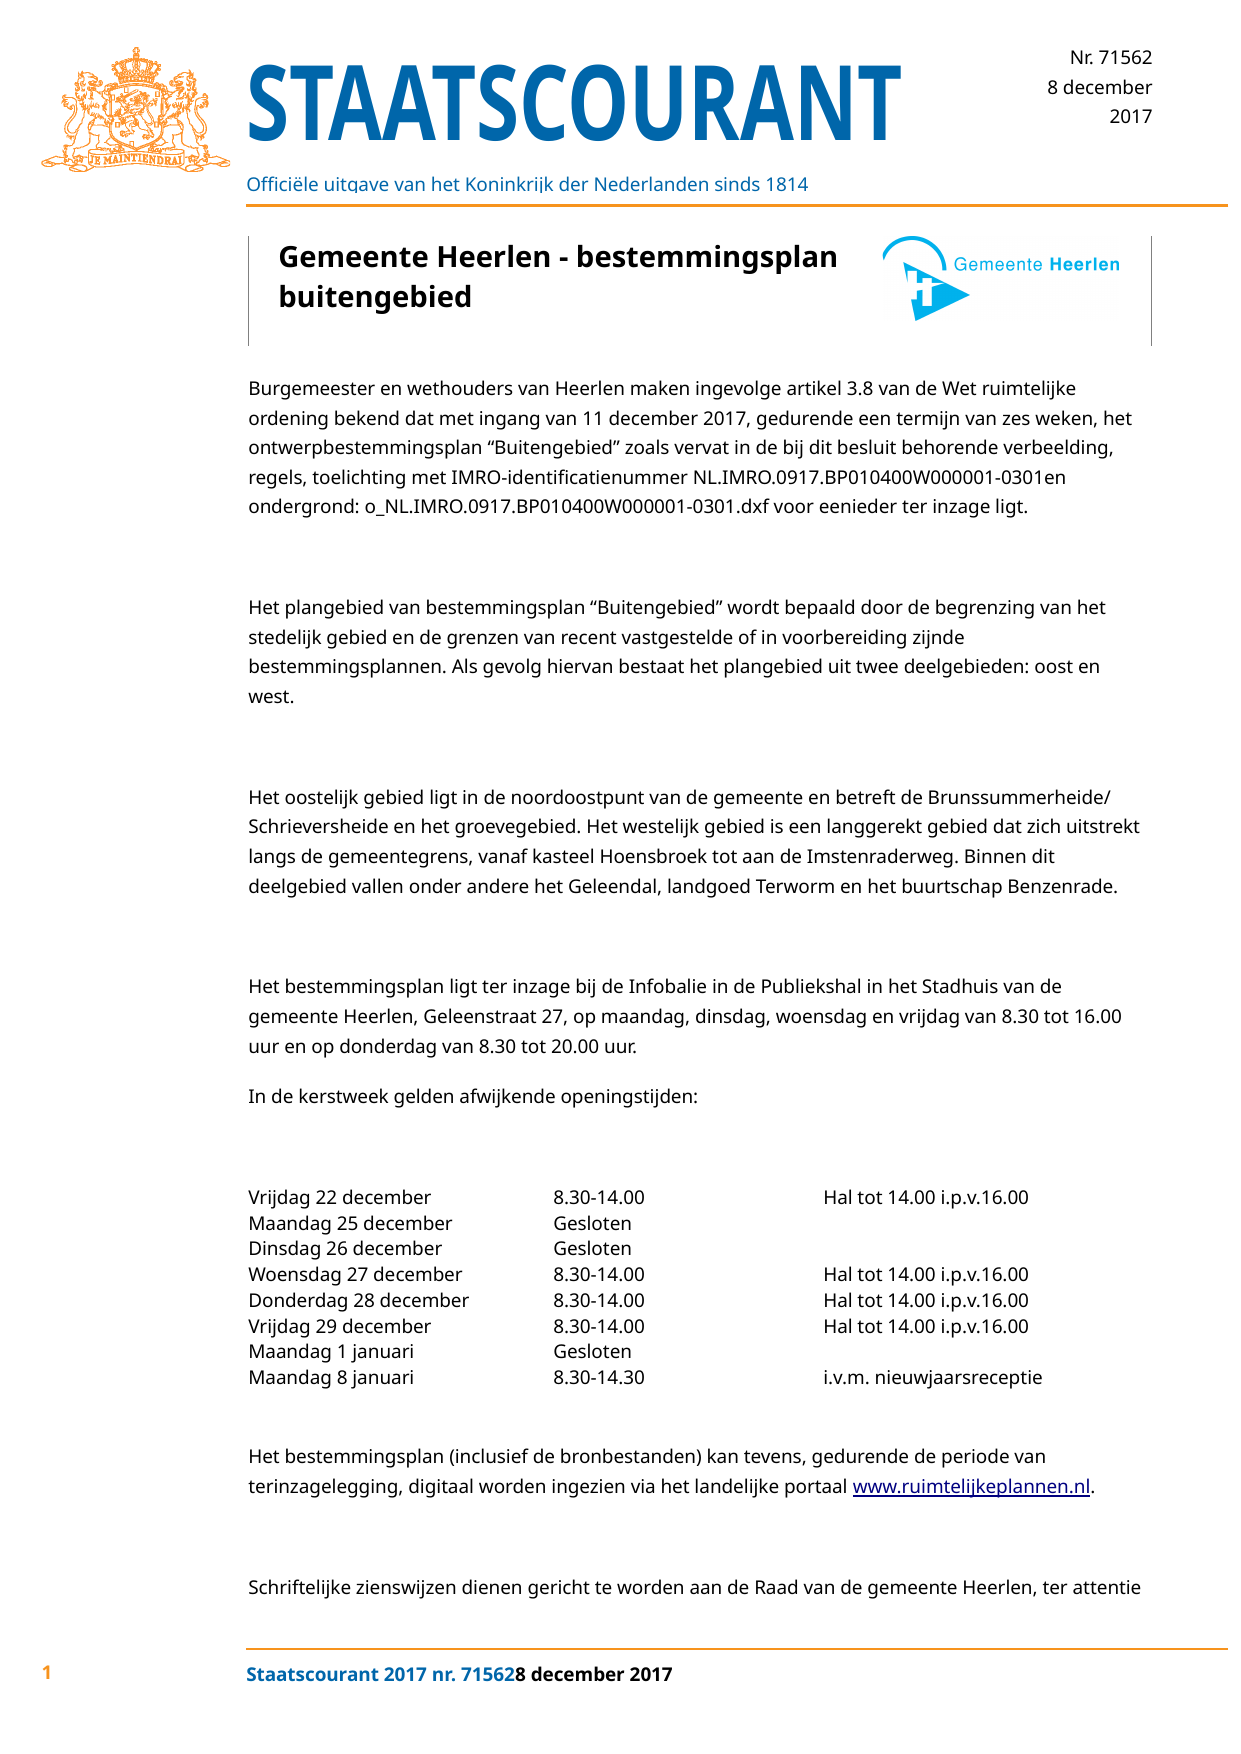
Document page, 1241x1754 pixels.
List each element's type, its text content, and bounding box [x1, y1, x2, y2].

table_cell 8.30-14.30 [553, 1364, 823, 1390]
table_cell Maandag 8 januari [248, 1364, 553, 1390]
table_cell 8.30-14.00 [553, 1287, 823, 1313]
table_cell i.v.m. nieuwjaarsreceptie [823, 1364, 1152, 1390]
text Het plangebied van bestemmingsplan “Buitengebied” wordt bepaald door de begrenzing van het stedelijk gebied en de grenzen van recent vastgestelde of in voorbereiding zijnde bestemmingsplannen. Als gevolg hiervan bestaat het plangebied uit twee deelgebieden: oost en west. [248, 594, 1152, 709]
table_cell Vrijdag 29 december [248, 1313, 553, 1338]
table_cell Woensdag 27 december [248, 1261, 553, 1287]
picture [882, 236, 1119, 321]
text Het oostelijk gebied ligt in de noordoostpunt van de gemeente en betreft de Brunssummerheide/ Schrieversheide en het groevegebied. Het westelijk gebied is een langgerekt gebied dat zich uitstrekt langs de gemeentegrens, vanaf kasteel Hoensbroek tot aan de Imstenraderweg. Binnen dit deelgebied vallen onder andere het Geleendal, landgoed Terworm en het buurtschap Benzenrade. [248, 784, 1152, 898]
table_header [850, 236, 1151, 346]
table_cell [823, 1236, 1152, 1261]
text Burgemeester en wethouders van Heerlen maken ingevolge artikel 3.8 van de Wet ruimtelijke ordening bekend dat met ingang van 11 december 2017, gedurende een termijn van zes weken, het ontwerpbestemmingsplan “Buitengebied” zoals vervat in de bij dit besluit behorende verbeelding, regels, toelichting met IMRO-identificatienummer NL.IMRO.0917.BP010400W000001-0301en ondergrond: o_NL.IMRO.0917.BP010400W000001-0301.dxf voor eenieder ter inzage ligt. [248, 375, 1152, 519]
table_cell Donderdag 28 december [248, 1287, 553, 1313]
picture [882, 236, 903, 252]
table_header Hal tot 14.00 i.p.v.16.00 [823, 1184, 1152, 1210]
table_cell Hal tot 14.00 i.p.v.16.00 [823, 1287, 1152, 1313]
text Schriftelijke zienswijzen dienen gericht te worden aan de Raad van de gemeente Heerlen, ter attentie [248, 1574, 1152, 1600]
table_cell Dinsdag 26 december [248, 1236, 553, 1261]
table_cell Gesloten [553, 1236, 823, 1261]
table_cell [823, 1210, 1152, 1236]
table_cell Gesloten [553, 1210, 823, 1236]
text Het bestemmingsplan ligt ter inzage bij de Infobalie in de Publiekshal in het Stadhuis van de gemeente Heerlen, Geleenstraat 27, op maandag, dinsdag, woensdag en vrijdag van 8.30 tot 16.00 uur en op donderdag van 8.30 tot 20.00 uur. [248, 974, 1152, 1058]
text Het bestemmingsplan (inclusief de bronbestanden) kan tevens, gedurende de periode van terinzagelegging, digitaal worden ingezien via het landelijke portaal www.ruimtelijkeplannen.nl. [248, 1444, 1152, 1499]
table_cell Hal tot 14.00 i.p.v.16.00 [823, 1313, 1152, 1338]
table_cell Hal tot 14.00 i.p.v.16.00 [823, 1261, 1152, 1287]
table_cell [823, 1339, 1152, 1364]
picture [41, 47, 231, 172]
table_cell Gesloten [553, 1339, 823, 1364]
table_header 8.30-14.00 [553, 1184, 823, 1210]
table_cell 8.30-14.00 [553, 1261, 823, 1287]
table_cell Maandag 25 december [248, 1210, 553, 1236]
table_cell Maandag 1 januari [248, 1339, 553, 1364]
table_cell 8.30-14.00 [553, 1313, 823, 1338]
text In de kerstweek gelden afwijkende openingstijden: [248, 1083, 1152, 1109]
table_header Gemeente Heerlen - bestemmingsplan buitengebied [249, 236, 850, 346]
table_header Vrijdag 22 december [248, 1184, 553, 1210]
